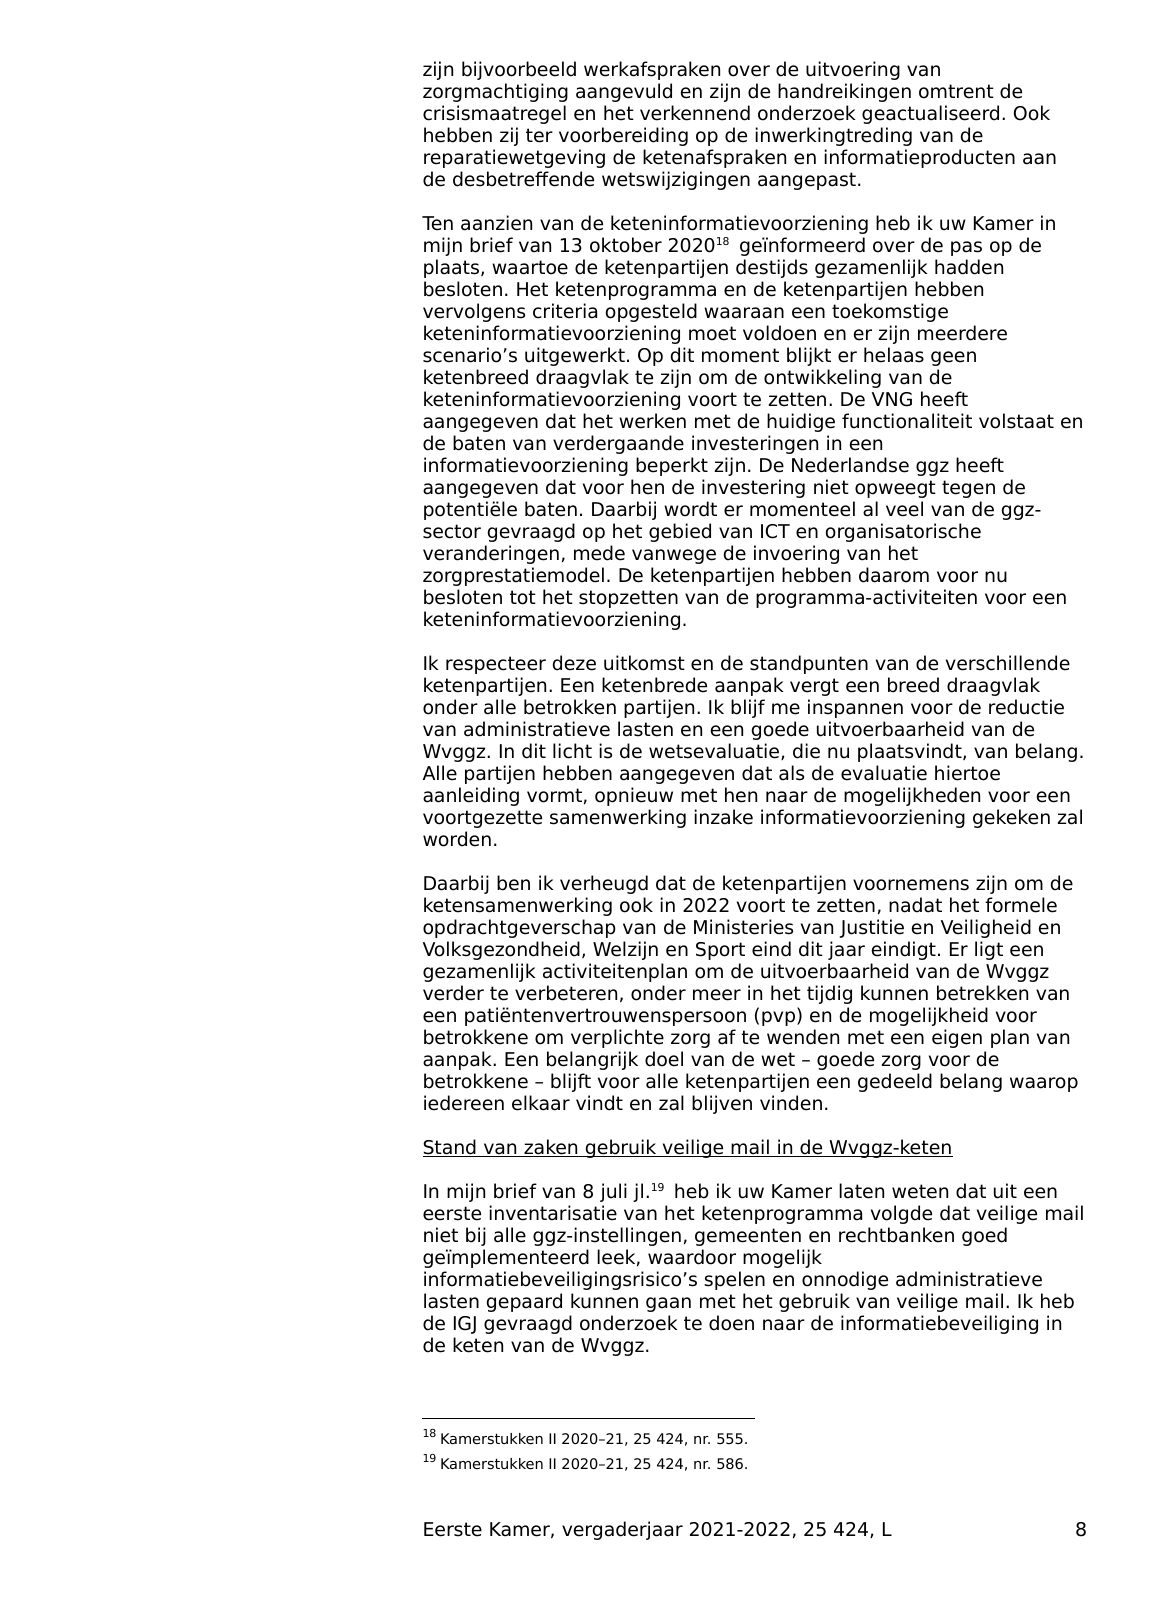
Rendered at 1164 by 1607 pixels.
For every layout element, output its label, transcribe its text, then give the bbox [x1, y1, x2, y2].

text Kamerstukken II 2020–21, 25 424, nr. 555. [422, 1427, 1087, 1449]
subtitle Stand van zaken gebruik veilige mail in de Wvggz-keten [422, 1137, 1087, 1159]
text Ik respecteer deze uitkomst en de standpunten van de verschillende ketenpartijen. Een ketenbrede aanpak vergt een breed draagvlak onder alle betrokken partijen. Ik blijf me inspannen voor de reductie van administratieve lasten en een goede uitvoerbaarheid van de Wvggz. In dit licht is de wetsevaluatie, die nu plaatsvindt, van belang. Alle partijen hebben aangegeven dat als de evaluatie hiertoe aanleiding vormt, opnieuw met hen naar de mogelijkheden voor een voortgezette samenwerking inzake informatievoorziening gekeken zal worden. [422, 653, 1087, 851]
text Daarbij ben ik verheugd dat de ketenpartijen voornemens zijn om de ketensamenwerking ook in 2022 voort te zetten, nadat het formele opdrachtgeverschap van de Ministeries van Justitie en Veiligheid en Volksgezondheid, Welzijn en Sport eind dit jaar eindigt. Er ligt een gezamenlijk activiteitenplan om de uitvoerbaarheid van de Wvggz verder te verbeteren, onder meer in het tijdig kunnen betrekken van een patiëntenvertrouwenspersoon (pvp) en de mogelijkheid voor betrokkene om verplichte zorg af te wenden met een eigen plan van aanpak. Een belangrijk doel van de wet – goede zorg voor de betrokkene – blijft voor alle ketenpartijen een gedeeld belang waarop iedereen elkaar vindt en zal blijven vinden. [422, 873, 1087, 1115]
text Kamerstukken II 2020–21, 25 424, nr. 586. [422, 1452, 1087, 1474]
text zijn bijvoorbeeld werkafspraken over de uitvoering van zorgmachtiging aangevuld en zijn de handreikingen omtrent de crisismaatregel en het verkennend onderzoek geactualiseerd. Ook hebben zij ter voorbereiding op de inwerkingtreding van de reparatiewetgeving de ketenafspraken en informatieproducten aan de desbetreffende wetswijzigingen aangepast. [422, 59, 1087, 191]
text Ten aanzien van de keteninformatievoorziening heb ik uw Kamer in mijn brief van 13 oktober 2020 geïnformeerd over de pas op de plaats, waartoe de ketenpartijen destijds gezamenlijk hadden besloten. Het ketenprogramma en de ketenpartijen hebben vervolgens criteria opgesteld waaraan een toekomstige keteninformatievoorziening moet voldoen en er zijn meerdere scenario’s uitgewerkt. Op dit moment blijkt er helaas geen ketenbreed draagvlak te zijn om de ontwikkeling van de keteninformatievoorziening voort te zetten. De VNG heeft aangegeven dat het werken met de huidige functionaliteit volstaat en de baten van verdergaande investeringen in een informatievoorziening beperkt zijn. De Nederlandse ggz heeft aangegeven dat voor hen de investering niet opweegt tegen de potentiële baten. Daarbij wordt er momenteel al veel van de ggz-sector gevraagd op het gebied van ICT en organisatorische veranderingen, mede vanwege de invoering van het zorgprestatiemodel. De ketenpartijen hebben daarom voor nu besloten tot het stopzetten van de programma-activiteiten voor een keteninformatievoorziening. [422, 213, 1087, 631]
text In mijn brief van 8 juli jl. heb ik uw Kamer laten weten dat uit een eerste inventarisatie van het ketenprogramma volgde dat veilige mail niet bij alle ggz-instellingen, gemeenten en rechtbanken goed geïmplementeerd leek, waardoor mogelijk informatiebeveiligingsrisico’s spelen en onnodige administratieve lasten gepaard kunnen gaan met het gebruik van veilige mail. Ik heb de IGJ gevraagd onderzoek te doen naar de informatiebeveiliging in de keten van de Wvggz. [422, 1181, 1087, 1357]
